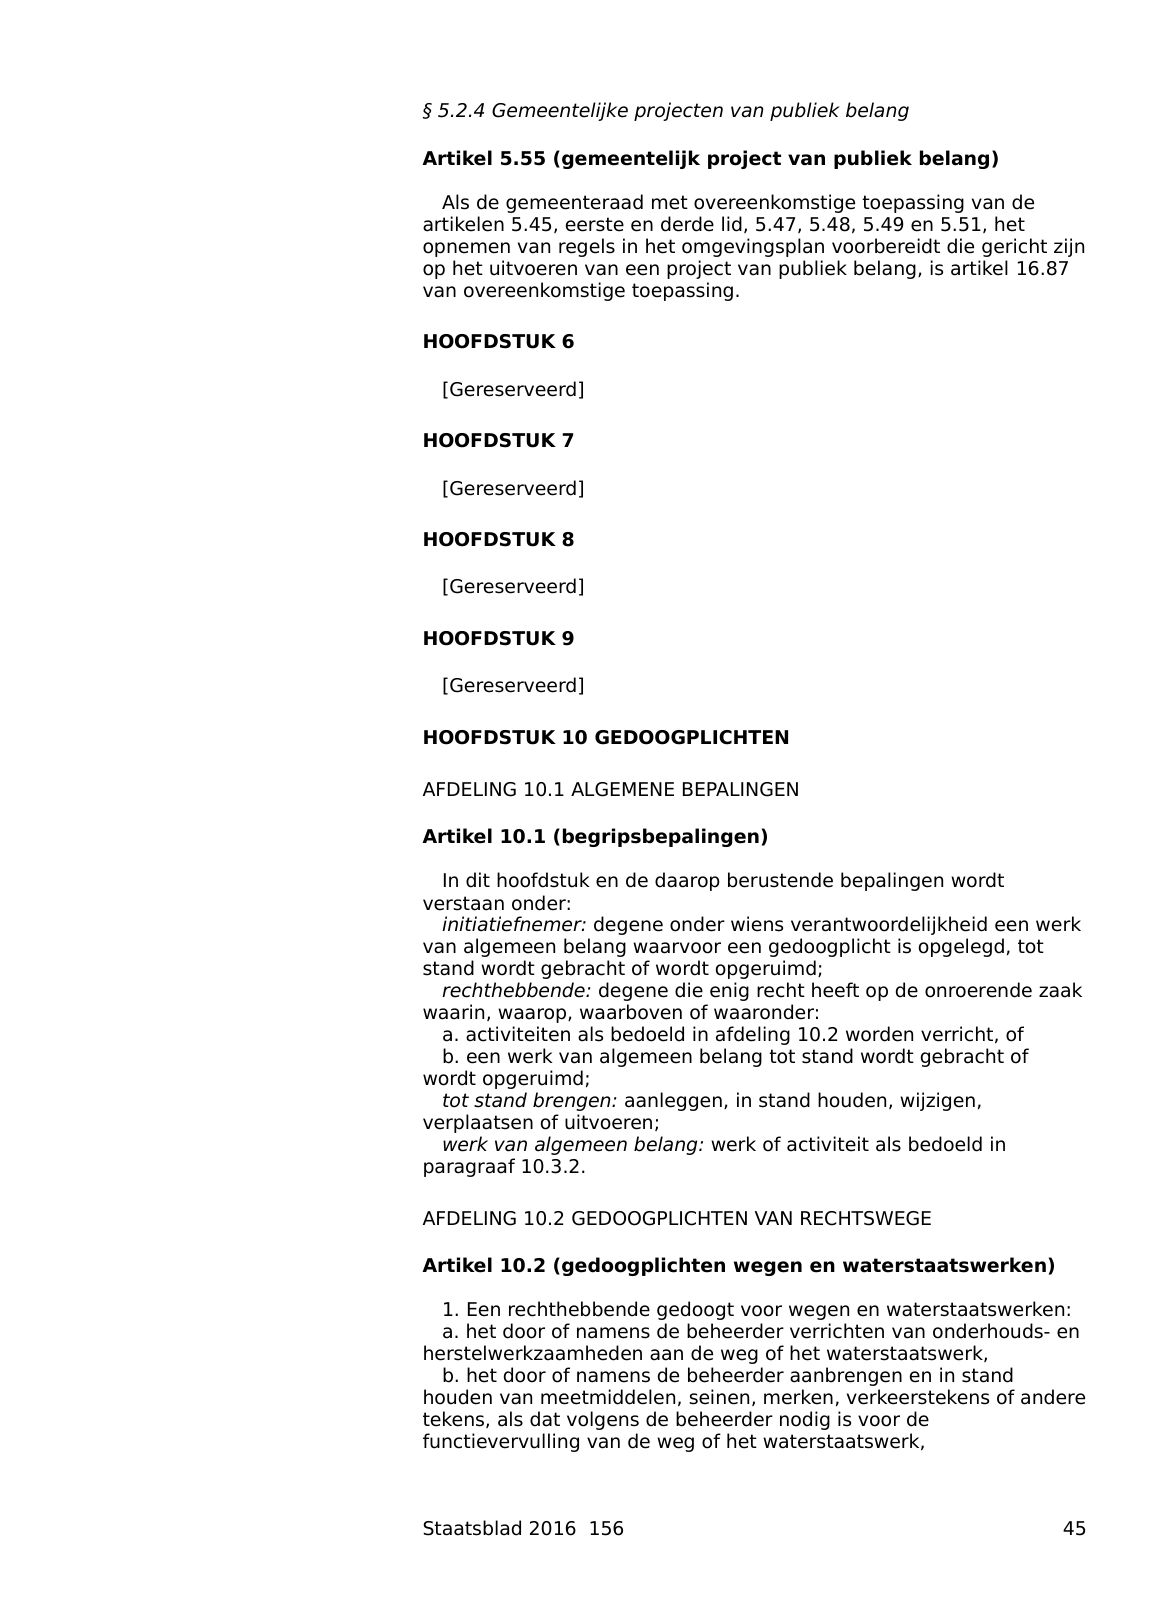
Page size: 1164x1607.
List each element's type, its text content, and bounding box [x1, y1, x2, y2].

subtitle HOOFDSTUK 6 [422, 331, 1087, 353]
text rechthebbende: degene die enig recht heeft op de onroerende zaak waarin, waarop, waarboven of waaronder: [422, 980, 1087, 1024]
text [Gereserveerd] [422, 378, 1087, 400]
subtitle § 5.2.4 Gemeentelijke projecten van publiek belang [422, 100, 1087, 122]
text b. een werk van algemeen belang tot stand wordt gebracht of wordt opgeruimd; [422, 1046, 1087, 1090]
text initiatiefnemer: degene onder wiens verantwoordelijkheid een werk van algemeen belang waarvoor een gedoogplicht is opgelegd, tot stand wordt gebracht of wordt opgeruimd; [422, 914, 1087, 980]
text [Gereserveerd] [422, 576, 1087, 598]
subtitle HOOFDSTUK 8 [422, 529, 1087, 551]
text tot stand brengen: aanleggen, in stand houden, wijzigen, verplaatsen of uitvoeren; [422, 1090, 1087, 1134]
text In dit hoofdstuk en de daarop berustende bepalingen wordt verstaan onder: [422, 870, 1087, 914]
subtitle HOOFDSTUK 9 [422, 628, 1087, 650]
text a. het door of namens de beheerder verrichten van onderhouds- en herstelwerkzaamheden aan de weg of het waterstaatswerk, [422, 1321, 1087, 1365]
text [Gereserveerd] [422, 477, 1087, 499]
subtitle Artikel 10.2 (gedoogplichten wegen en waterstaatswerken) [422, 1255, 1087, 1277]
subtitle AFDELING 10.1 ALGEMENE BEPALINGEN [422, 779, 1087, 801]
subtitle HOOFDSTUK 7 [422, 430, 1087, 452]
subtitle HOOFDSTUK 10 GEDOOGPLICHTEN [422, 727, 1087, 749]
text 1. Een rechthebbende gedoogt voor wegen en waterstaatswerken: [422, 1299, 1087, 1321]
text Als de gemeenteraad met overeenkomstige toepassing van de artikelen 5.45, eerste en derde lid, 5.47, 5.48, 5.49 en 5.51, het opnemen van regels in het omgevingsplan voorbereidt die gericht zijn op het uitvoeren van een project van publiek belang, is artikel 16.87 van overeenkomstige toepassing. [422, 192, 1087, 301]
subtitle Artikel 10.1 (begripsbepalingen) [422, 826, 1087, 848]
text werk van algemeen belang: werk of activiteit als bedoeld in paragraaf 10.3.2. [422, 1134, 1087, 1178]
subtitle AFDELING 10.2 GEDOOGPLICHTEN VAN RECHTSWEGE [422, 1208, 1087, 1230]
text b. het door of namens de beheerder aanbrengen en in stand houden van meetmiddelen, seinen, merken, verkeerstekens of andere tekens, als dat volgens de beheerder nodig is voor de functievervulling van de weg of het waterstaatswerk, [422, 1365, 1087, 1453]
text a. activiteiten als bedoeld in afdeling 10.2 worden verricht, of [422, 1024, 1087, 1046]
subtitle Artikel 5.55 (gemeentelijk project van publiek belang) [422, 147, 1087, 169]
text [Gereserveerd] [422, 675, 1087, 697]
